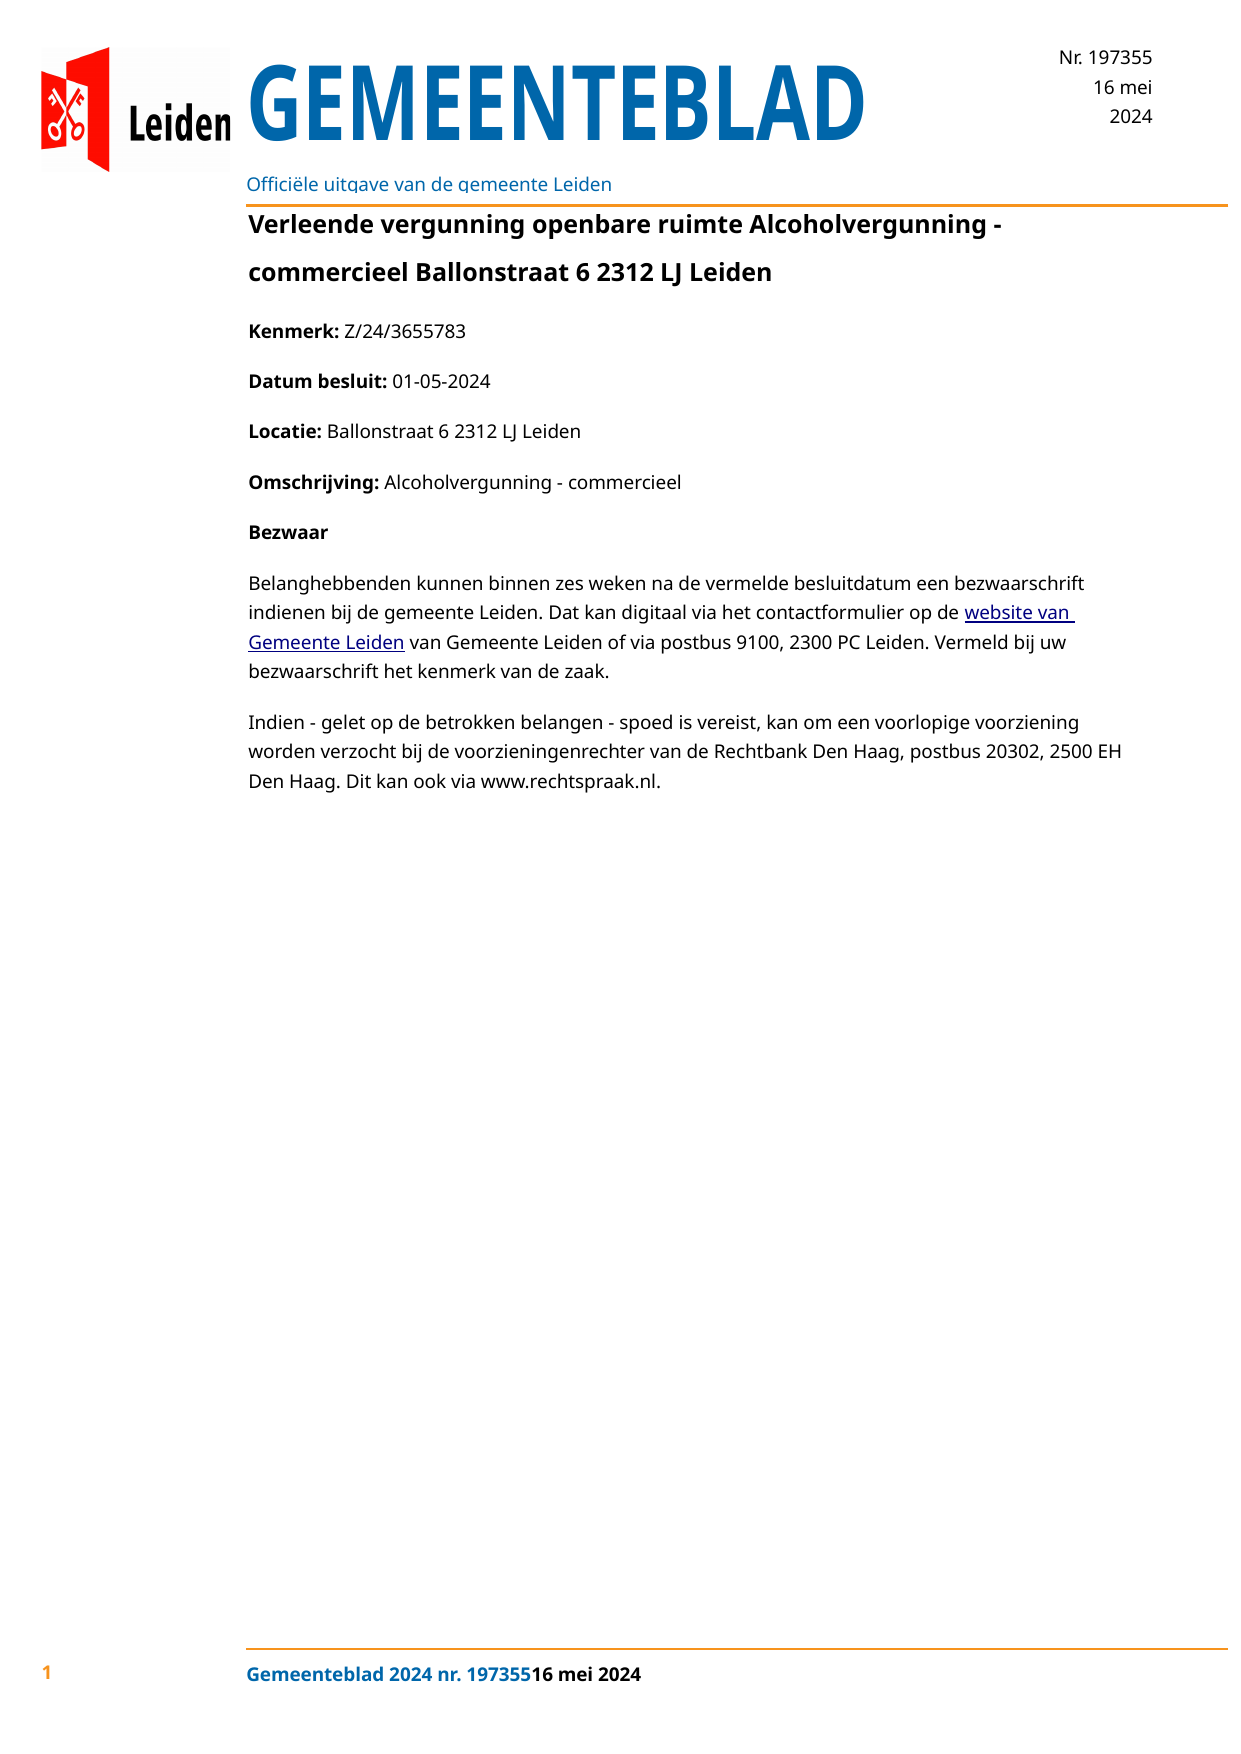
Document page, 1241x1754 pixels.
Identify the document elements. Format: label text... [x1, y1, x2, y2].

text Datum besluit: 01-05-2024 [248, 368, 1152, 394]
text Locatie: Ballonstraat 6 2312 LJ Leiden [248, 419, 1152, 444]
text Kenmerk: Z/24/3655783 [248, 318, 1152, 344]
text Verleende vergunning openbare ruimte Alcoholvergunning - commercieel Ballonstraat 6 2312 LJ Leiden [248, 207, 1152, 288]
text Bezwaar [248, 519, 1152, 545]
picture [41, 47, 231, 172]
text Belanghebbenden kunnen binnen zes weken na de vermelde besluitdatum een bezwaarschrift indienen bij de gemeente Leiden. Dat kan digitaal via het contactformulier op de website van Gemeente Leiden van Gemeente Leiden of via postbus 9100, 2300 PC Leiden. Vermeld bij uw bezwaarschrift het kenmerk van de zaak. [248, 570, 1152, 684]
text Omschrijving: Alcoholvergunning - commercieel [248, 469, 1152, 495]
text Indien - gelet op de betrokken belangen - spoed is vereist, kan om een voorlopige voorziening worden verzocht bij de voorzieningenrechter van de Rechtbank Den Haag, postbus 20302, 2500 EH Den Haag. Dit kan ook via www.rechtspraak.nl. [248, 709, 1152, 794]
